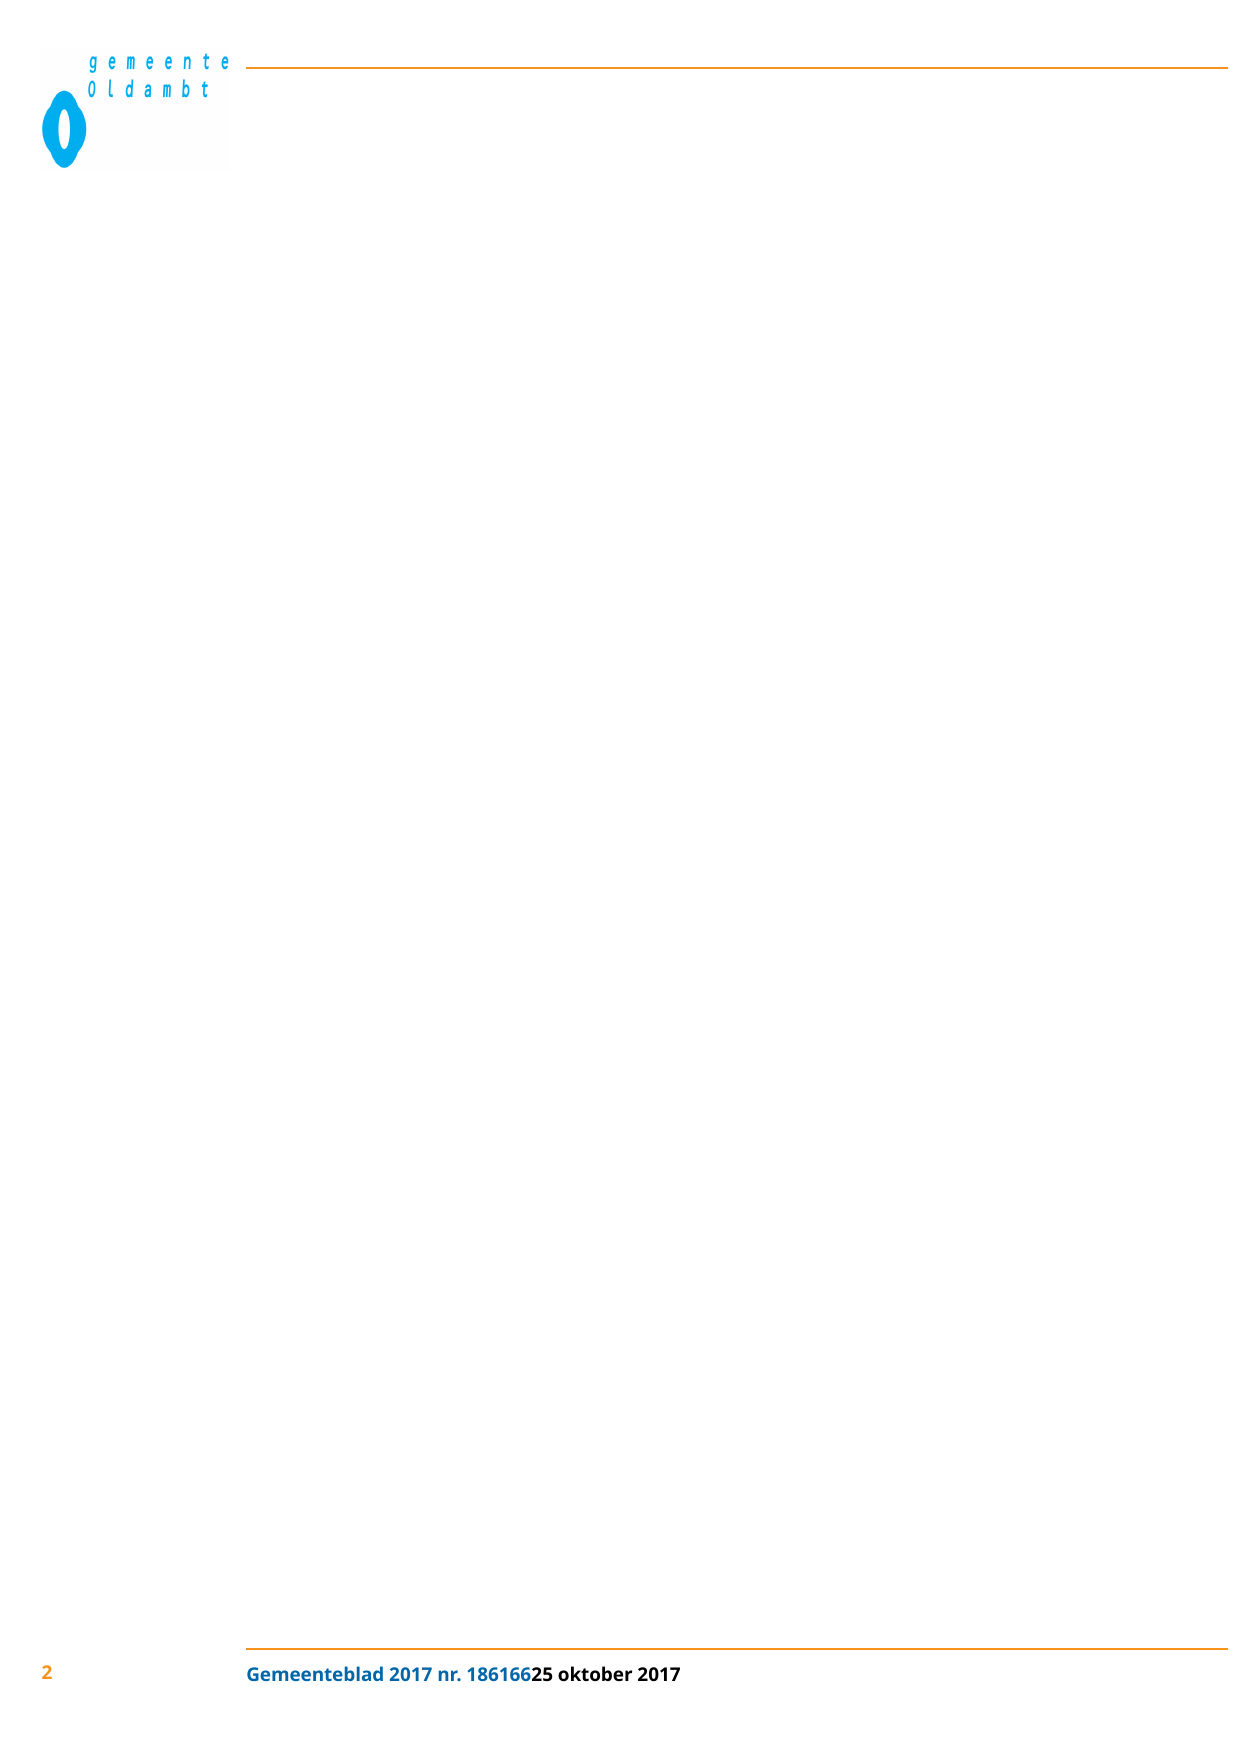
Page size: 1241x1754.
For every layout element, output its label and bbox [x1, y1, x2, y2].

picture [41, 47, 231, 172]
